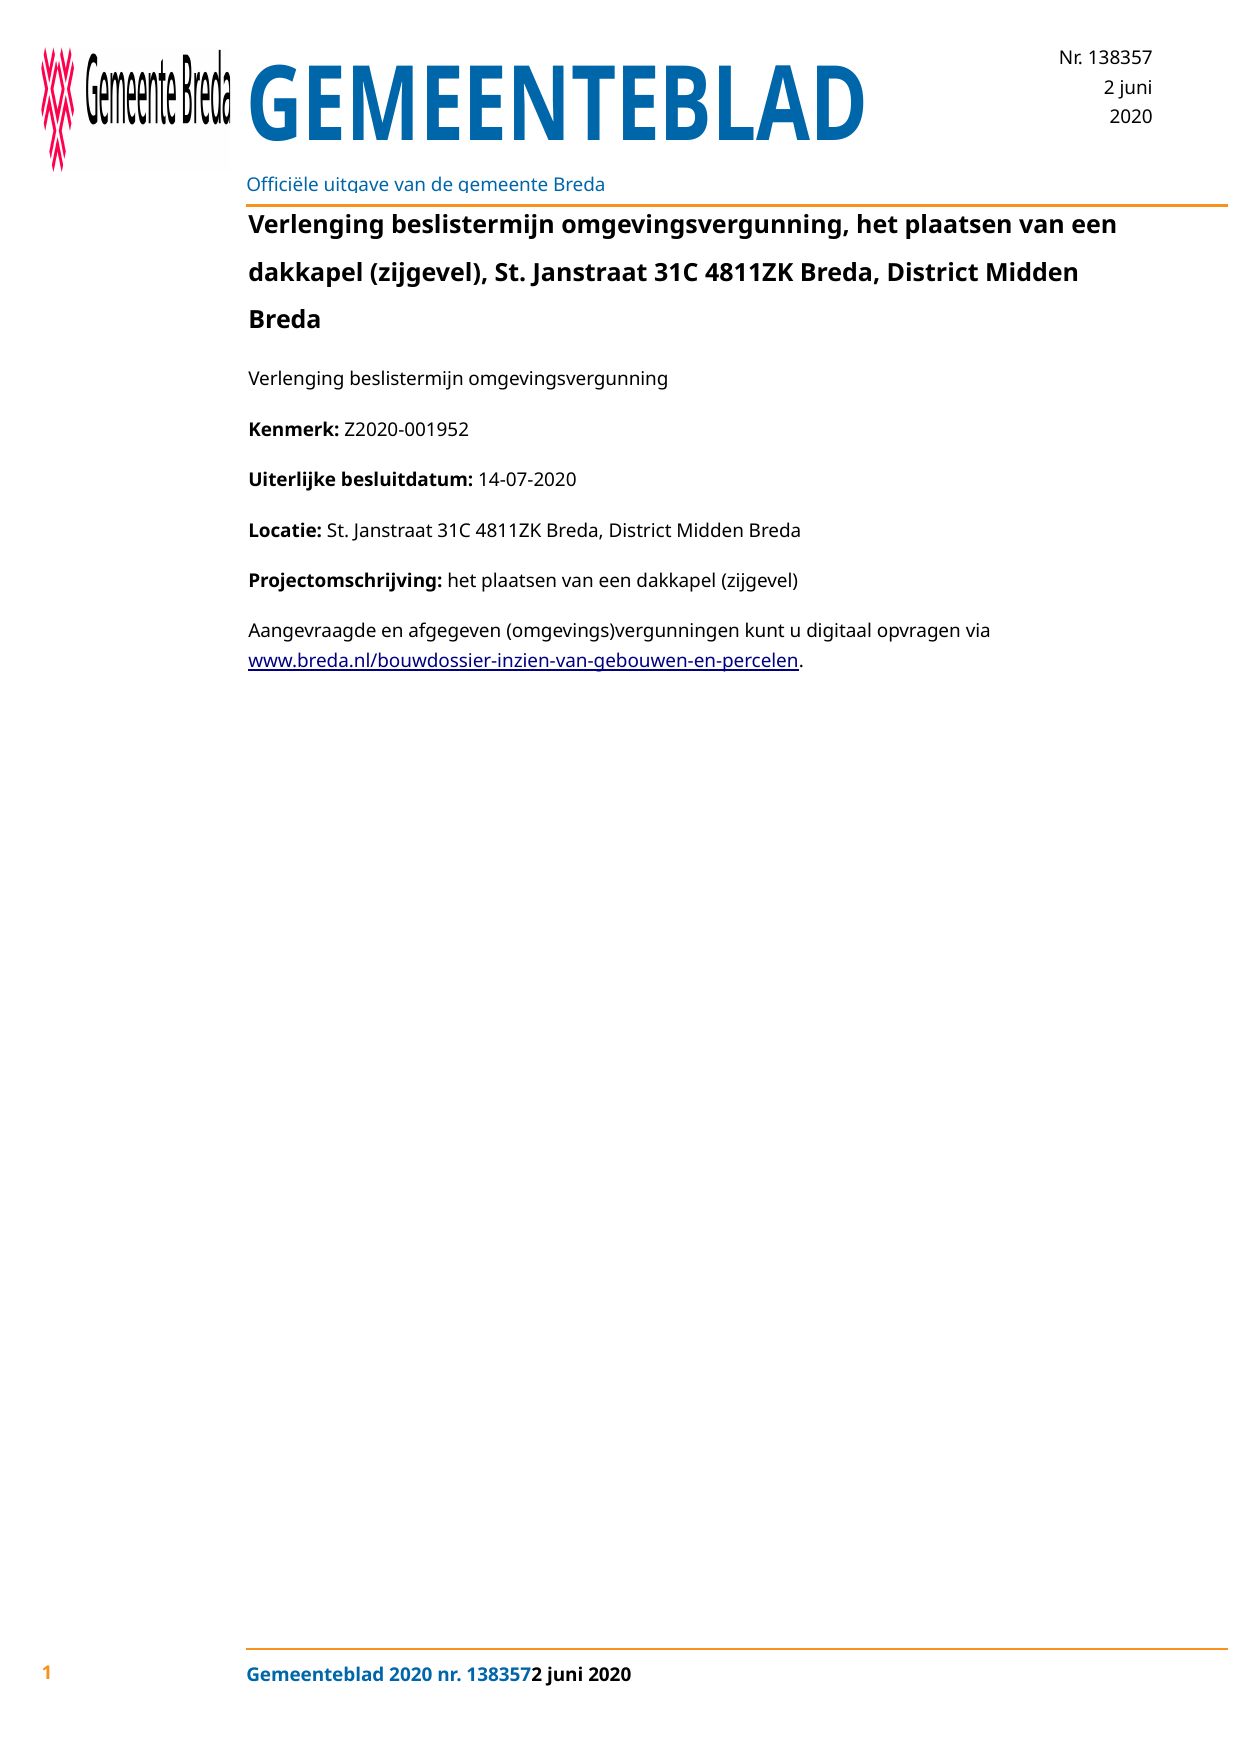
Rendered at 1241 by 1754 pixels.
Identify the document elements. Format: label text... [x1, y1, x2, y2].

text Verlenging beslistermijn omgevingsvergunning, het plaatsen van een dakkapel (zijgevel), St. Janstraat 31C 4811ZK Breda, District Midden Breda [248, 207, 1152, 336]
picture [41, 47, 231, 172]
text Kenmerk: Z2020-001952 [248, 416, 1152, 442]
text Projectomschrijving: het plaatsen van een dakkapel (zijgevel) [248, 567, 1152, 593]
text Uiterlijke besluitdatum: 14-07-2020 [248, 466, 1152, 492]
text Locatie: St. Janstraat 31C 4811ZK Breda, District Midden Breda [248, 517, 1152, 542]
text Aangevraagde en afgegeven (omgevings)vergunningen kunt u digitaal opvragen via www.breda.nl/bouwdossier-inzien-van-gebouwen-en-percelen. [248, 618, 1152, 673]
text Verlenging beslistermijn omgevingsvergunning [248, 366, 1152, 391]
